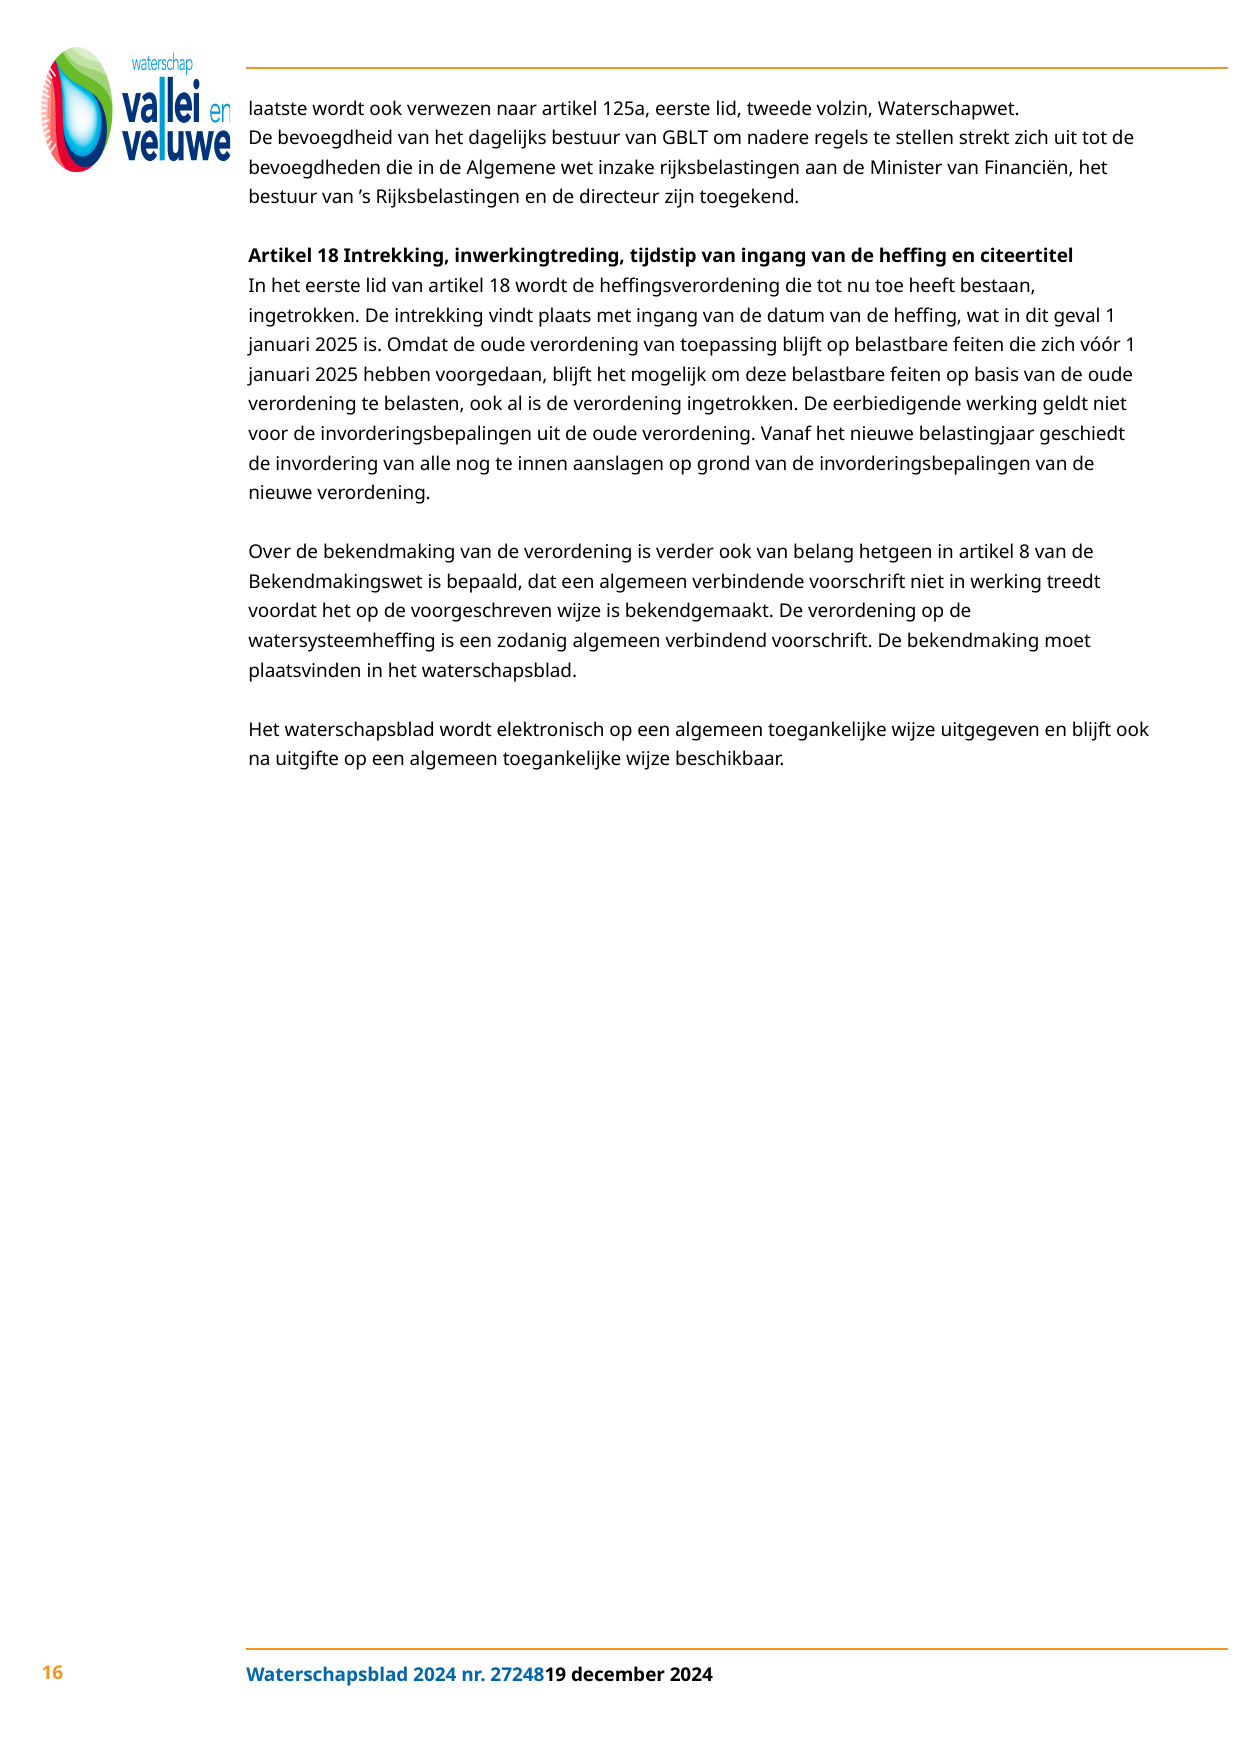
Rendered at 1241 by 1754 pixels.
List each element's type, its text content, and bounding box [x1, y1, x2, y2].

text Over de bekendmaking van de verordening is verder ook van belang hetgeen in artikel 8 van de Bekendmakingswet is bepaald, dat een algemeen verbindende voorschrift niet in werking treedt voordat het op de voorgeschreven wijze is bekendgemaakt. De verordening op de watersysteemheffing is een zodanig algemeen verbindend voorschrift. De bekendmaking moet plaatsvinden in het waterschapsblad. [248, 538, 1152, 683]
text Het waterschapsblad wordt elektronisch op een algemeen toegankelijke wijze uitgegeven en blijft ook na uitgifte op een algemeen toegankelijke wijze beschikbaar. [248, 716, 1152, 771]
text Artikel 18 Intrekking, inwerkingtreding, tijdstip van ingang van de heffing en citeertitel [248, 243, 1152, 268]
picture [41, 47, 231, 172]
text De bevoegdheid van het dagelijks bestuur van GBLT om nadere regels te stellen strekt zich uit tot de bevoegdheden die in de Algemene wet inzake rijksbelastingen aan de Minister van Financiën, het bestuur van ’s Rijksbelastingen en de directeur zijn toegekend. [248, 124, 1152, 209]
text laatste wordt ook verwezen naar artikel 125a, eerste lid, tweede volzin, Waterschapwet. [248, 95, 1152, 121]
text In het eerste lid van artikel 18 wordt de heffingsverordening die tot nu toe heeft bestaan, ingetrokken. De intrekking vindt plaats met ingang van de datum van de heffing, wat in dit geval 1 januari 2025 is. Omdat de oude verordening van toepassing blijft op belastbare feiten die zich vóór 1 januari 2025 hebben voorgedaan, blijft het mogelijk om deze belastbare feiten op basis van de oude verordening te belasten, ook al is de verordening ingetrokken. De eerbiedigende werking geldt niet voor de invorderingsbepalingen uit de oude verordening. Vanaf het nieuwe belastingjaar geschiedt de invordering van alle nog te innen aanslagen op grond van de invorderingsbepalingen van de nieuwe verordening. [248, 272, 1152, 505]
